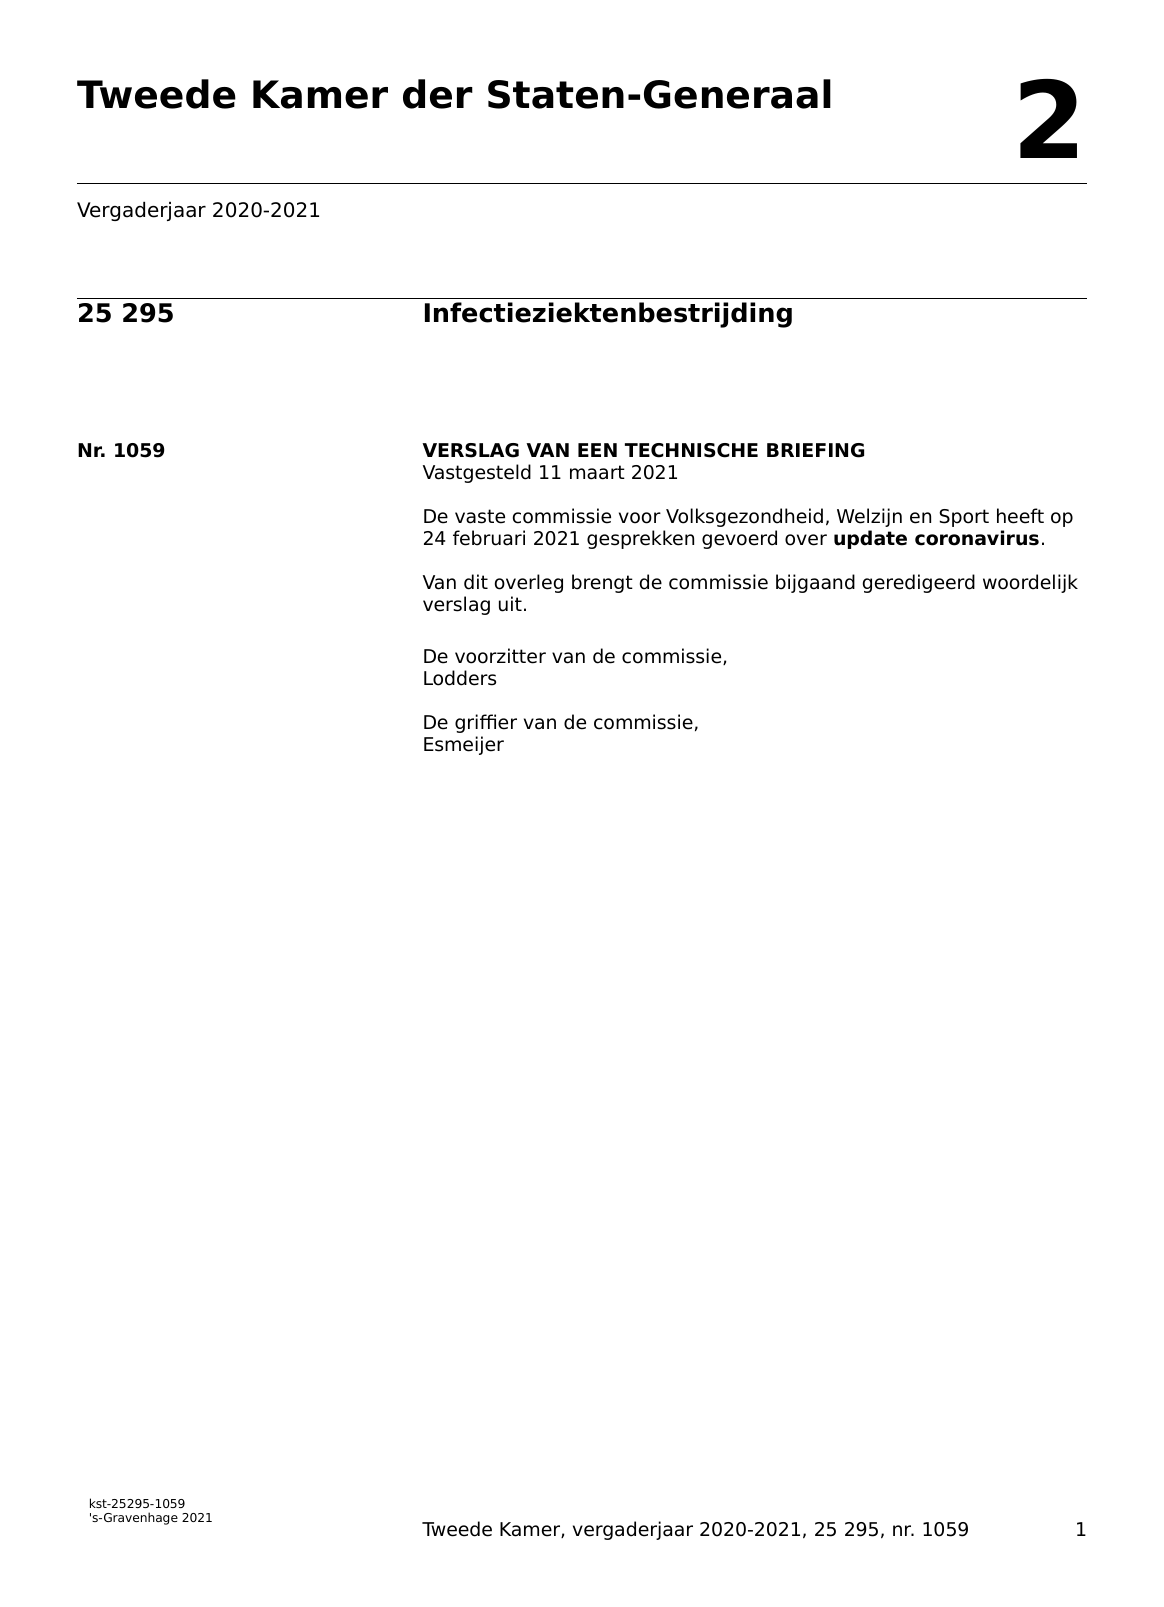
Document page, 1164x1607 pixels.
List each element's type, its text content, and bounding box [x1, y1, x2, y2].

text Van dit overleg brengt de commissie bijgaand geredigeerd woordelijk verslag uit. [422, 572, 1087, 616]
table_header Tweede Kamer der Staten-Generaal [77, 59, 886, 183]
table_cell Vergaderjaar 2020-2021 [77, 184, 1087, 298]
text De voorzitter van de commissie, Lodders [422, 646, 1087, 690]
text Vastgesteld 11 maart 2021 [422, 462, 1087, 484]
text De griffier van de commissie, Esmeijer [422, 712, 1087, 756]
text kst-25295-1059 [88, 1497, 323, 1511]
subtitle 25 295 Infectieziektenbestrijding [77, 299, 1087, 329]
table_header 2 [886, 59, 1087, 183]
subtitle Nr. 1059 VERSLAG VAN EEN TECHNISCHE BRIEFING [77, 440, 1087, 462]
text De vaste commissie voor Volksgezondheid, Welzijn en Sport heeft op 24 februari 2021 gesprekken gevoerd over update coronavirus. [422, 506, 1087, 550]
text 's-Gravenhage 2021 [88, 1511, 323, 1525]
